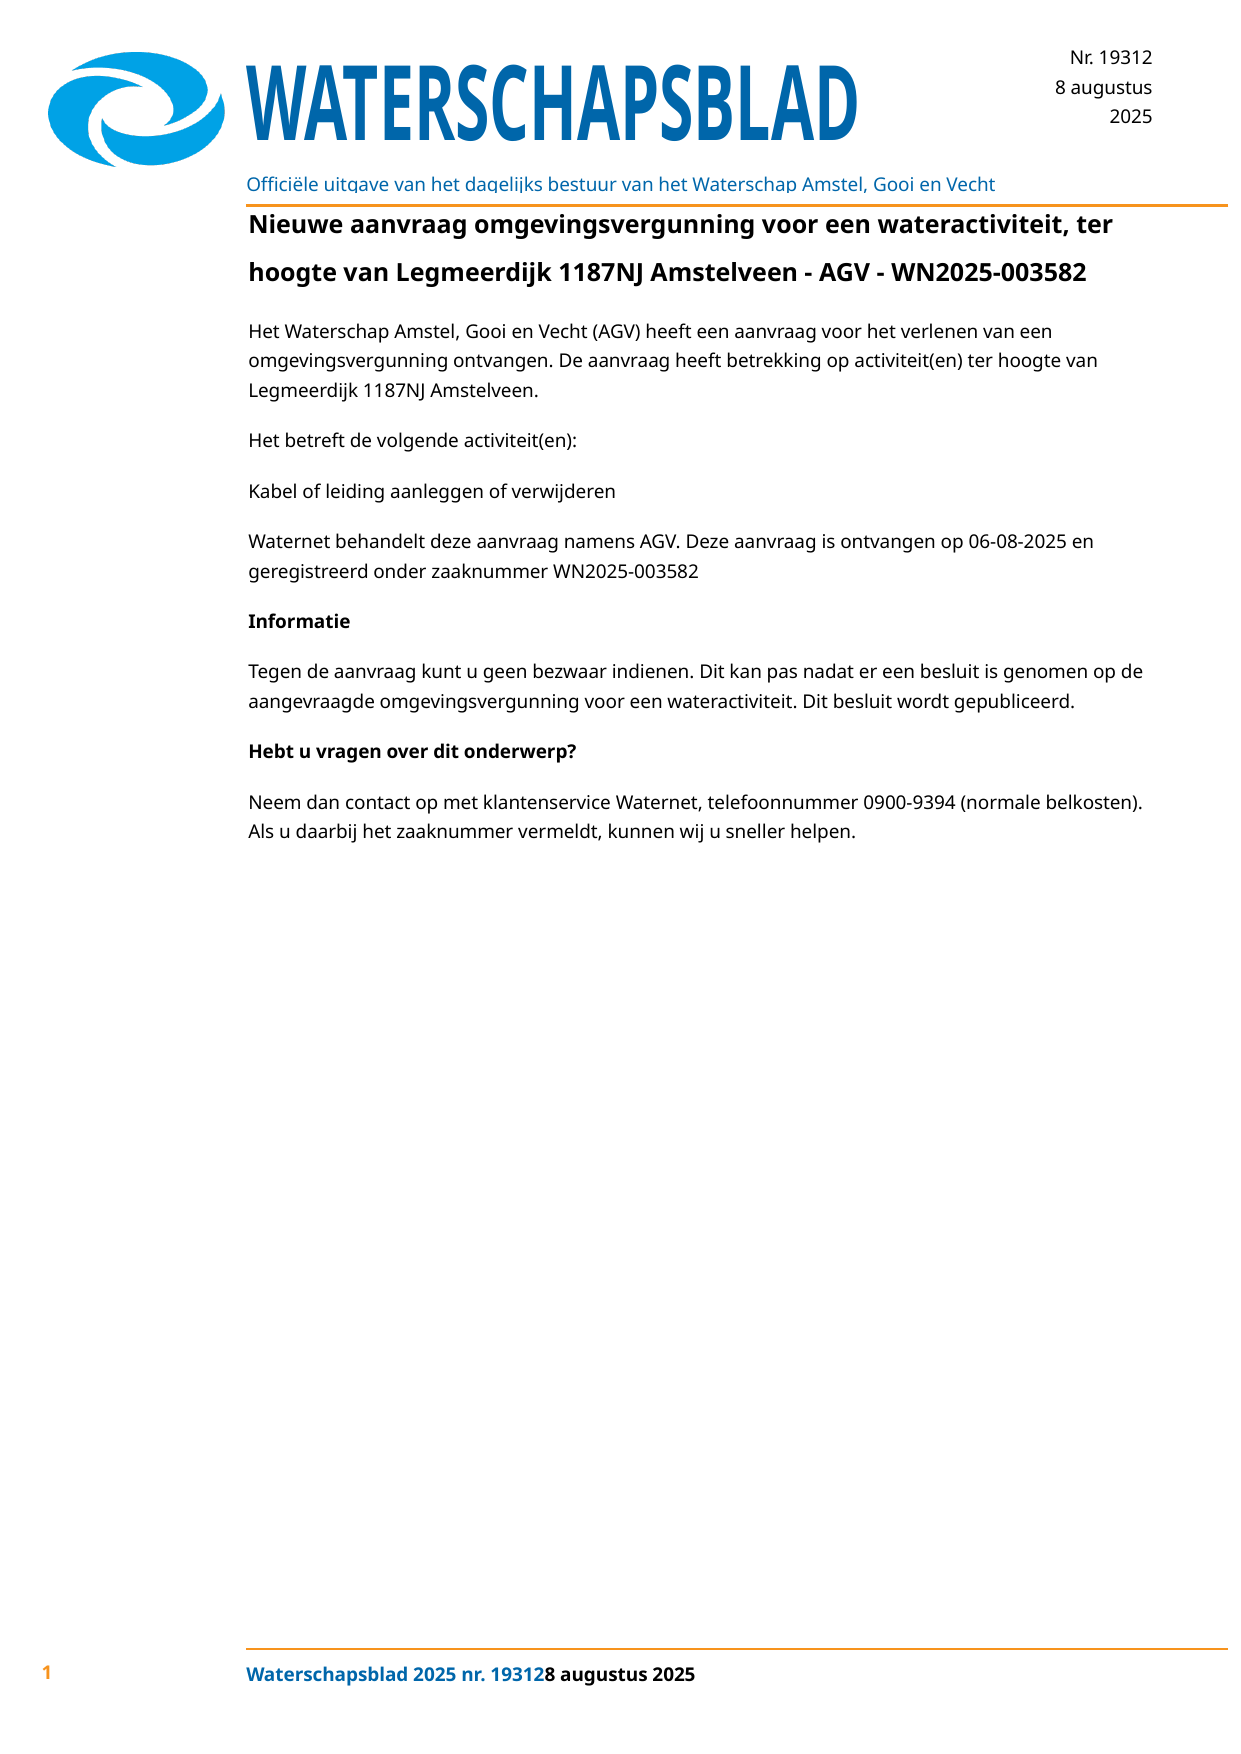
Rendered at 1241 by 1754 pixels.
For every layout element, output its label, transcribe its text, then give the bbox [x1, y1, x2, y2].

text Tegen de aanvraag kunt u geen bezwaar indienen. Dit kan pas nadat er een besluit is genomen op de aangevraagde omgevingsvergunning voor een wateractiviteit. Dit besluit wordt gepubliceerd. [248, 659, 1152, 714]
text Het Waterschap Amstel, Gooi en Vecht (AGV) heeft een aanvraag voor het verlenen van een omgevingsvergunning ontvangen. De aanvraag heeft betrekking op activiteit(en) ter hoogte van Legmeerdijk 1187NJ Amstelveen. [248, 318, 1152, 403]
text Waternet behandelt deze aanvraag namens AGV. Deze aanvraag is ontvangen op 06-08-2025 en geregistreerd onder zaaknummer WN2025-003582 [248, 528, 1152, 584]
picture [41, 47, 231, 172]
text Hebt u vragen over dit onderwerp? [248, 739, 1152, 764]
text Neem dan contact op met klantenservice Waternet, telefoonnummer 0900-9394 (normale belkosten). Als u daarbij het zaaknummer vermeldt, kunnen wij u sneller helpen. [248, 789, 1152, 844]
text Nieuwe aanvraag omgevingsvergunning voor een wateractiviteit, ter hoogte van Legmeerdijk 1187NJ Amstelveen - AGV - WN2025-003582 [248, 207, 1152, 288]
text Kabel of leiding aanleggen of verwijderen [248, 478, 1152, 504]
text Informatie [248, 608, 1152, 634]
text Het betreft de volgende activiteit(en): [248, 427, 1152, 453]
